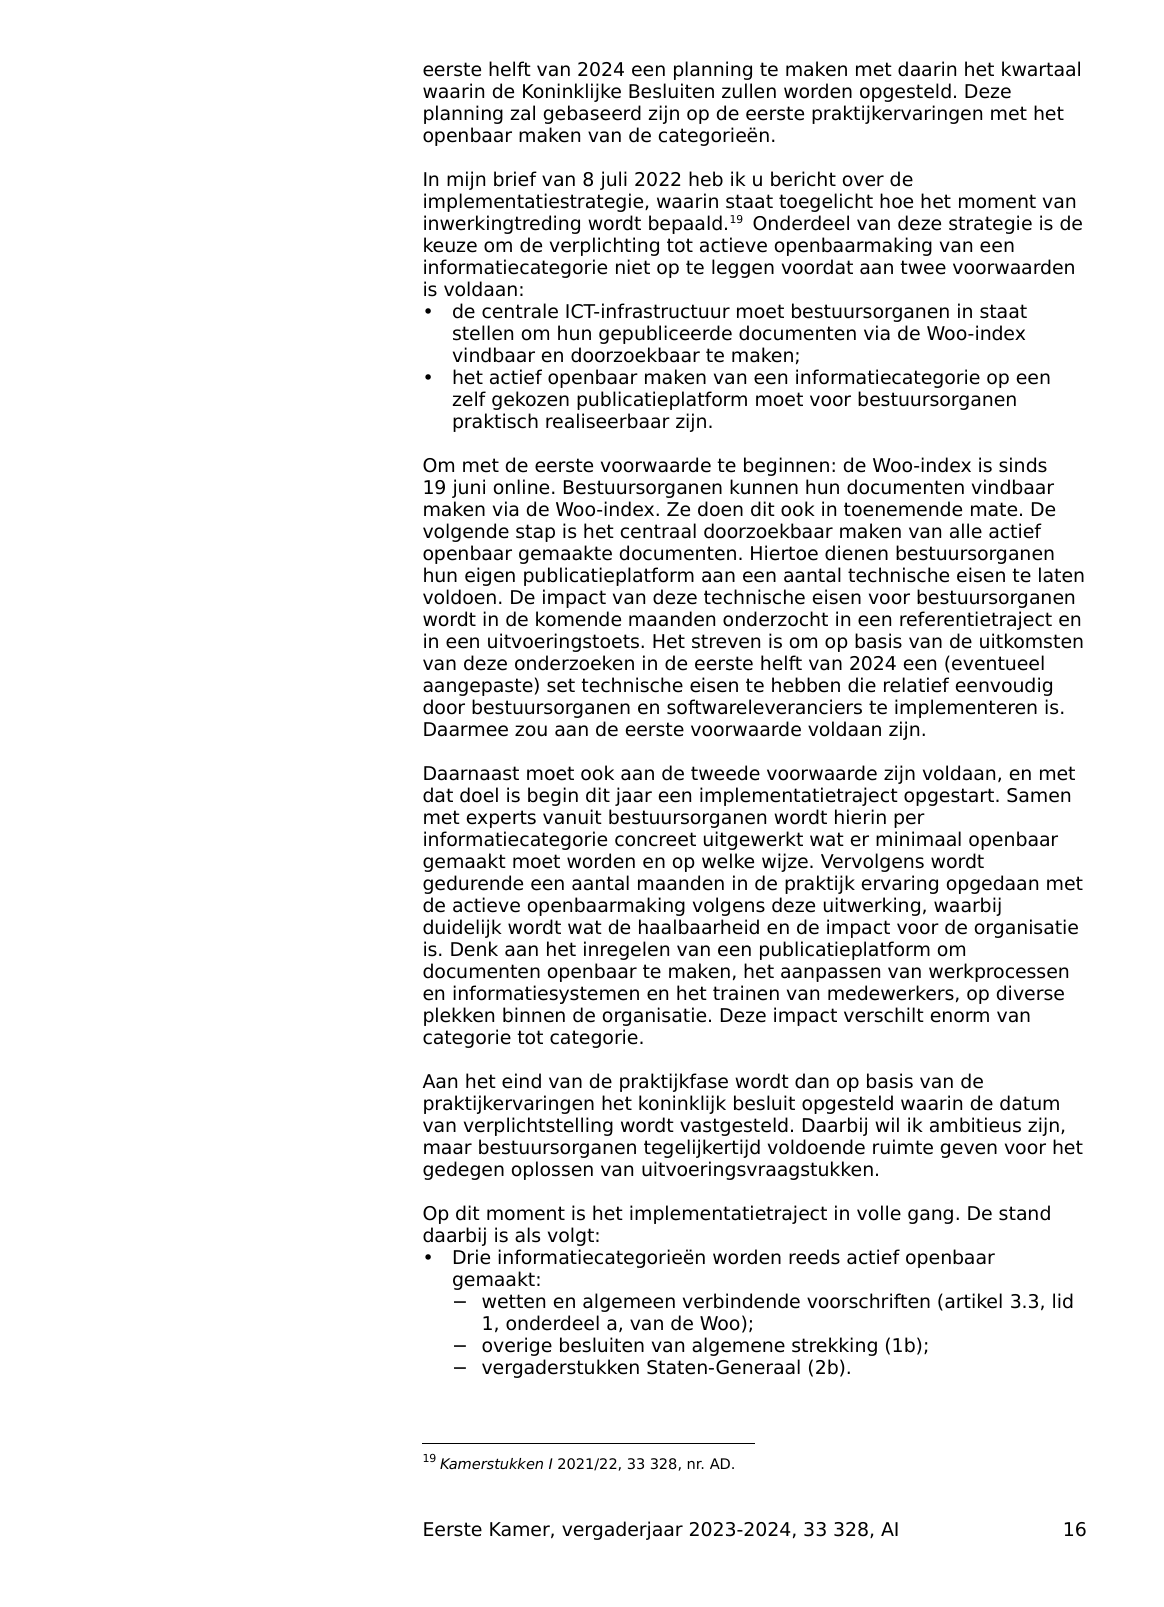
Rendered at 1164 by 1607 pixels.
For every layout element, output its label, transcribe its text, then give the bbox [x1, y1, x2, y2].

text Aan het eind van de praktijkfase wordt dan op basis van de praktijkervaringen het koninklijk besluit opgesteld waarin de datum van verplichtstelling wordt vastgesteld. Daarbij wil ik ambitieus zijn, maar bestuursorganen tegelijkertijd voldoende ruimte geven voor het gedegen oplossen van uitvoeringsvraagstukken. [422, 1071, 1087, 1181]
text eerste helft van 2024 een planning te maken met daarin het kwartaal waarin de Koninklijke Besluiten zullen worden opgesteld. Deze planning zal gebaseerd zijn op de eerste praktijkervaringen met het openbaar maken van de categorieën. [422, 59, 1087, 147]
text − wetten en algemeen verbindende voorschriften (artikel 3.3, lid 1, onderdeel a, van de Woo); [452, 1291, 1087, 1335]
text Kamerstukken I 2021/22, 33 328, nr. AD. [422, 1452, 1087, 1474]
text − overige besluiten van algemene strekking (1b); [452, 1335, 1087, 1357]
text • Drie informatiecategorieën worden reeds actief openbaar gemaakt: [422, 1247, 1087, 1291]
text − vergaderstukken Staten-Generaal (2b). [452, 1357, 1087, 1379]
text • het actief openbaar maken van een informatiecategorie op een zelf gekozen publicatieplatform moet voor bestuursorganen praktisch realiseerbaar zijn. [422, 367, 1087, 433]
text Daarnaast moet ook aan de tweede voorwaarde zijn voldaan, en met dat doel is begin dit jaar een implementatietraject opgestart. Samen met experts vanuit bestuursorganen wordt hierin per informatiecategorie concreet uitgewerkt wat er minimaal openbaar gemaakt moet worden en op welke wijze. Vervolgens wordt gedurende een aantal maanden in de praktijk ervaring opgedaan met de actieve openbaarmaking volgens deze uitwerking, waarbij duidelijk wordt wat de haalbaarheid en de impact voor de organisatie is. Denk aan het inregelen van een publicatieplatform om documenten openbaar te maken, het aanpassen van werkprocessen en informatiesystemen en het trainen van medewerkers, op diverse plekken binnen de organisatie. Deze impact verschilt enorm van categorie tot categorie. [422, 763, 1087, 1049]
text In mijn brief van 8 juli 2022 heb ik u bericht over de implementatiestrategie, waarin staat toegelicht hoe het moment van inwerkingtreding wordt bepaald. Onderdeel van deze strategie is de keuze om de verplichting tot actieve openbaarmaking van een informatiecategorie niet op te leggen voordat aan twee voorwaarden is voldaan: [422, 169, 1087, 301]
text Om met de eerste voorwaarde te beginnen: de Woo-index is sinds 19 juni online. Bestuursorganen kunnen hun documenten vindbaar maken via de Woo-index. Ze doen dit ook in toenemende mate. De volgende stap is het centraal doorzoekbaar maken van alle actief openbaar gemaakte documenten. Hiertoe dienen bestuursorganen hun eigen publicatieplatform aan een aantal technische eisen te laten voldoen. De impact van deze technische eisen voor bestuursorganen wordt in de komende maanden onderzocht in een referentietraject en in een uitvoeringstoets. Het streven is om op basis van de uitkomsten van deze onderzoeken in de eerste helft van 2024 een (eventueel aangepaste) set technische eisen te hebben die relatief eenvoudig door bestuursorganen en softwareleveranciers te implementeren is. Daarmee zou aan de eerste voorwaarde voldaan zijn. [422, 455, 1087, 741]
text Op dit moment is het implementatietraject in volle gang. De stand daarbij is als volgt: [422, 1203, 1087, 1247]
text • de centrale ICT-infrastructuur moet bestuursorganen in staat stellen om hun gepubliceerde documenten via de Woo-index vindbaar en doorzoekbaar te maken; [422, 301, 1087, 367]
